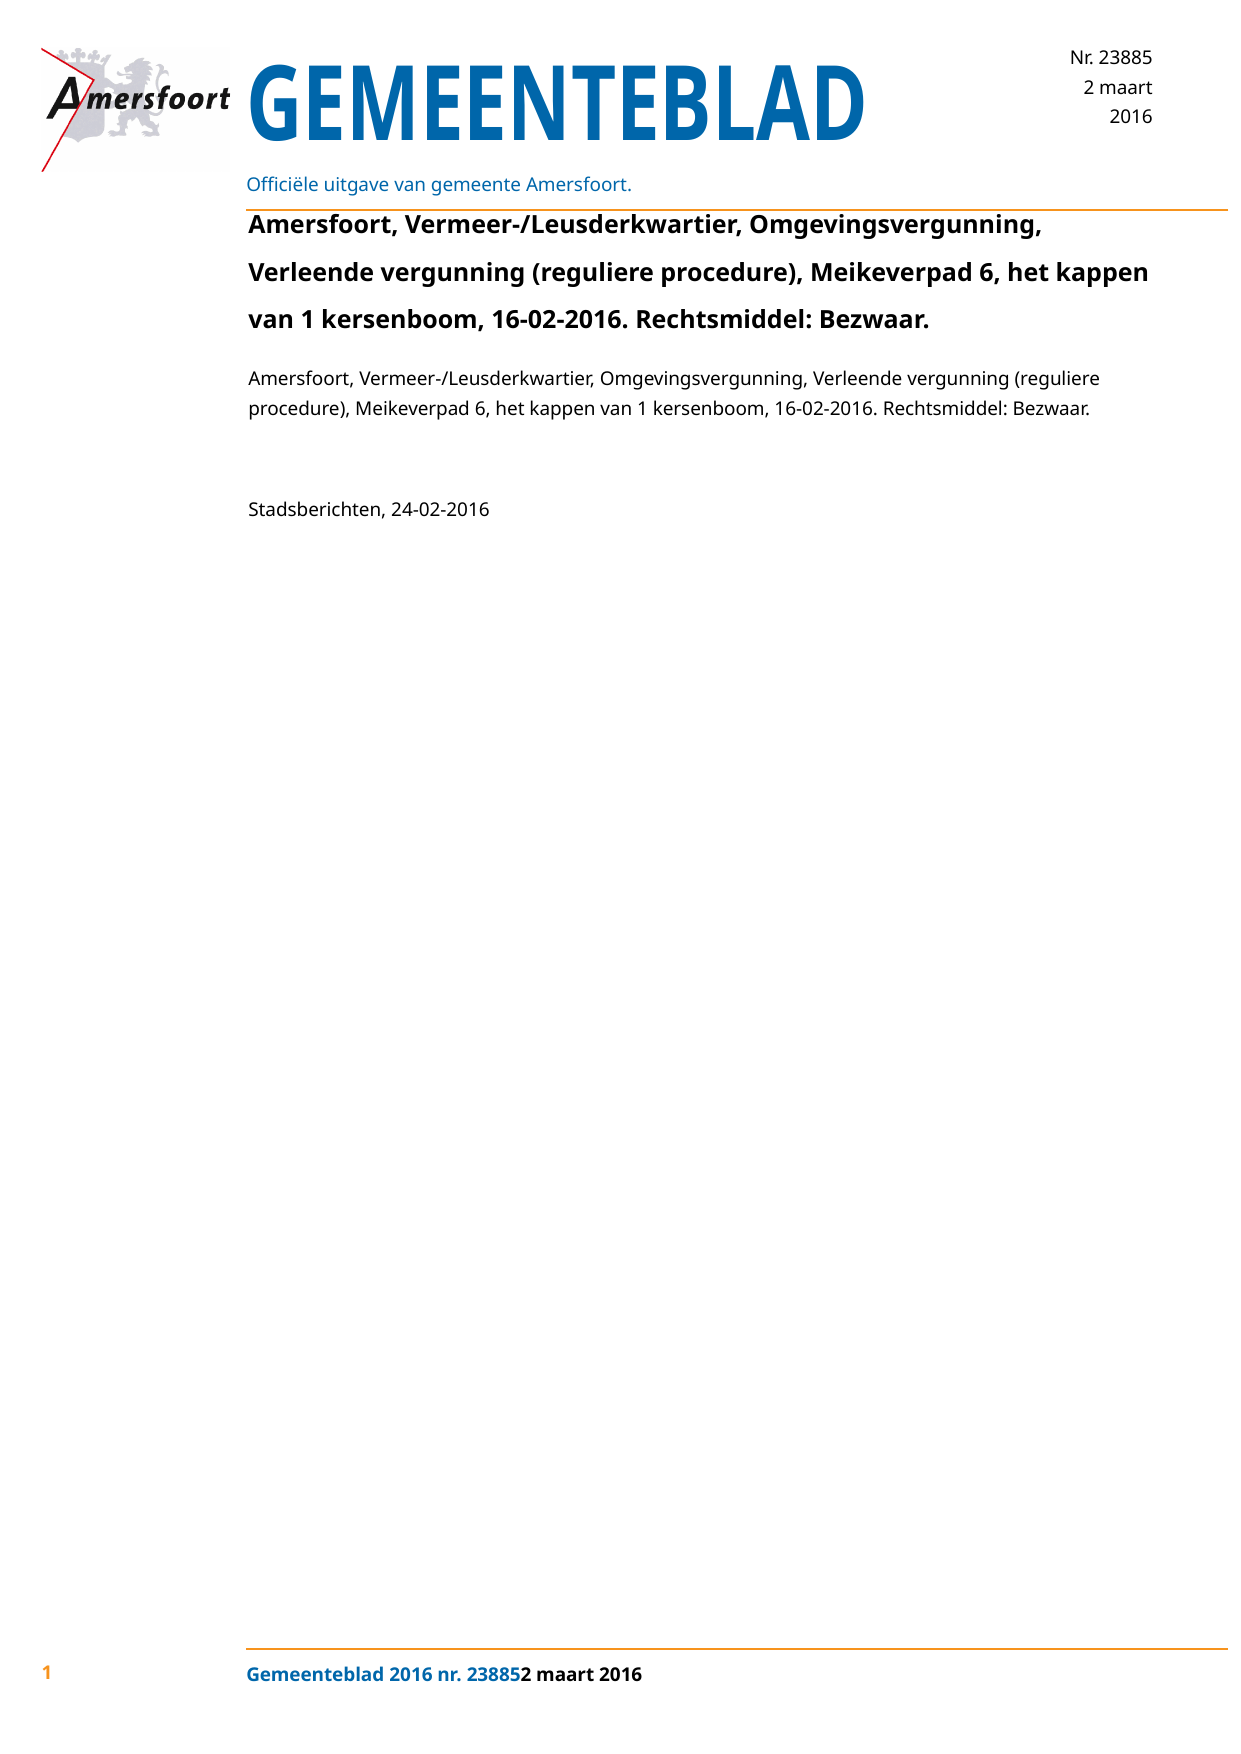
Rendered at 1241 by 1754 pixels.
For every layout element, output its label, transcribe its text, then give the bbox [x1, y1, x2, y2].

text Amersfoort, Vermeer-/Leusderkwartier, Omgevingsvergunning, Verleende vergunning (reguliere procedure), Meikeverpad 6, het kappen van 1 kersenboom, 16-02-2016. Rechtsmiddel: Bezwaar. [248, 366, 1152, 421]
text Stadsberichten, 24-02-2016 [248, 496, 1152, 522]
text Amersfoort, Vermeer-/Leusderkwartier, Omgevingsvergunning, Verleende vergunning (reguliere procedure), Meikeverpad 6, het kappen van 1 kersenboom, 16-02-2016. Rechtsmiddel: Bezwaar. [248, 211, 1152, 336]
picture [41, 47, 231, 172]
